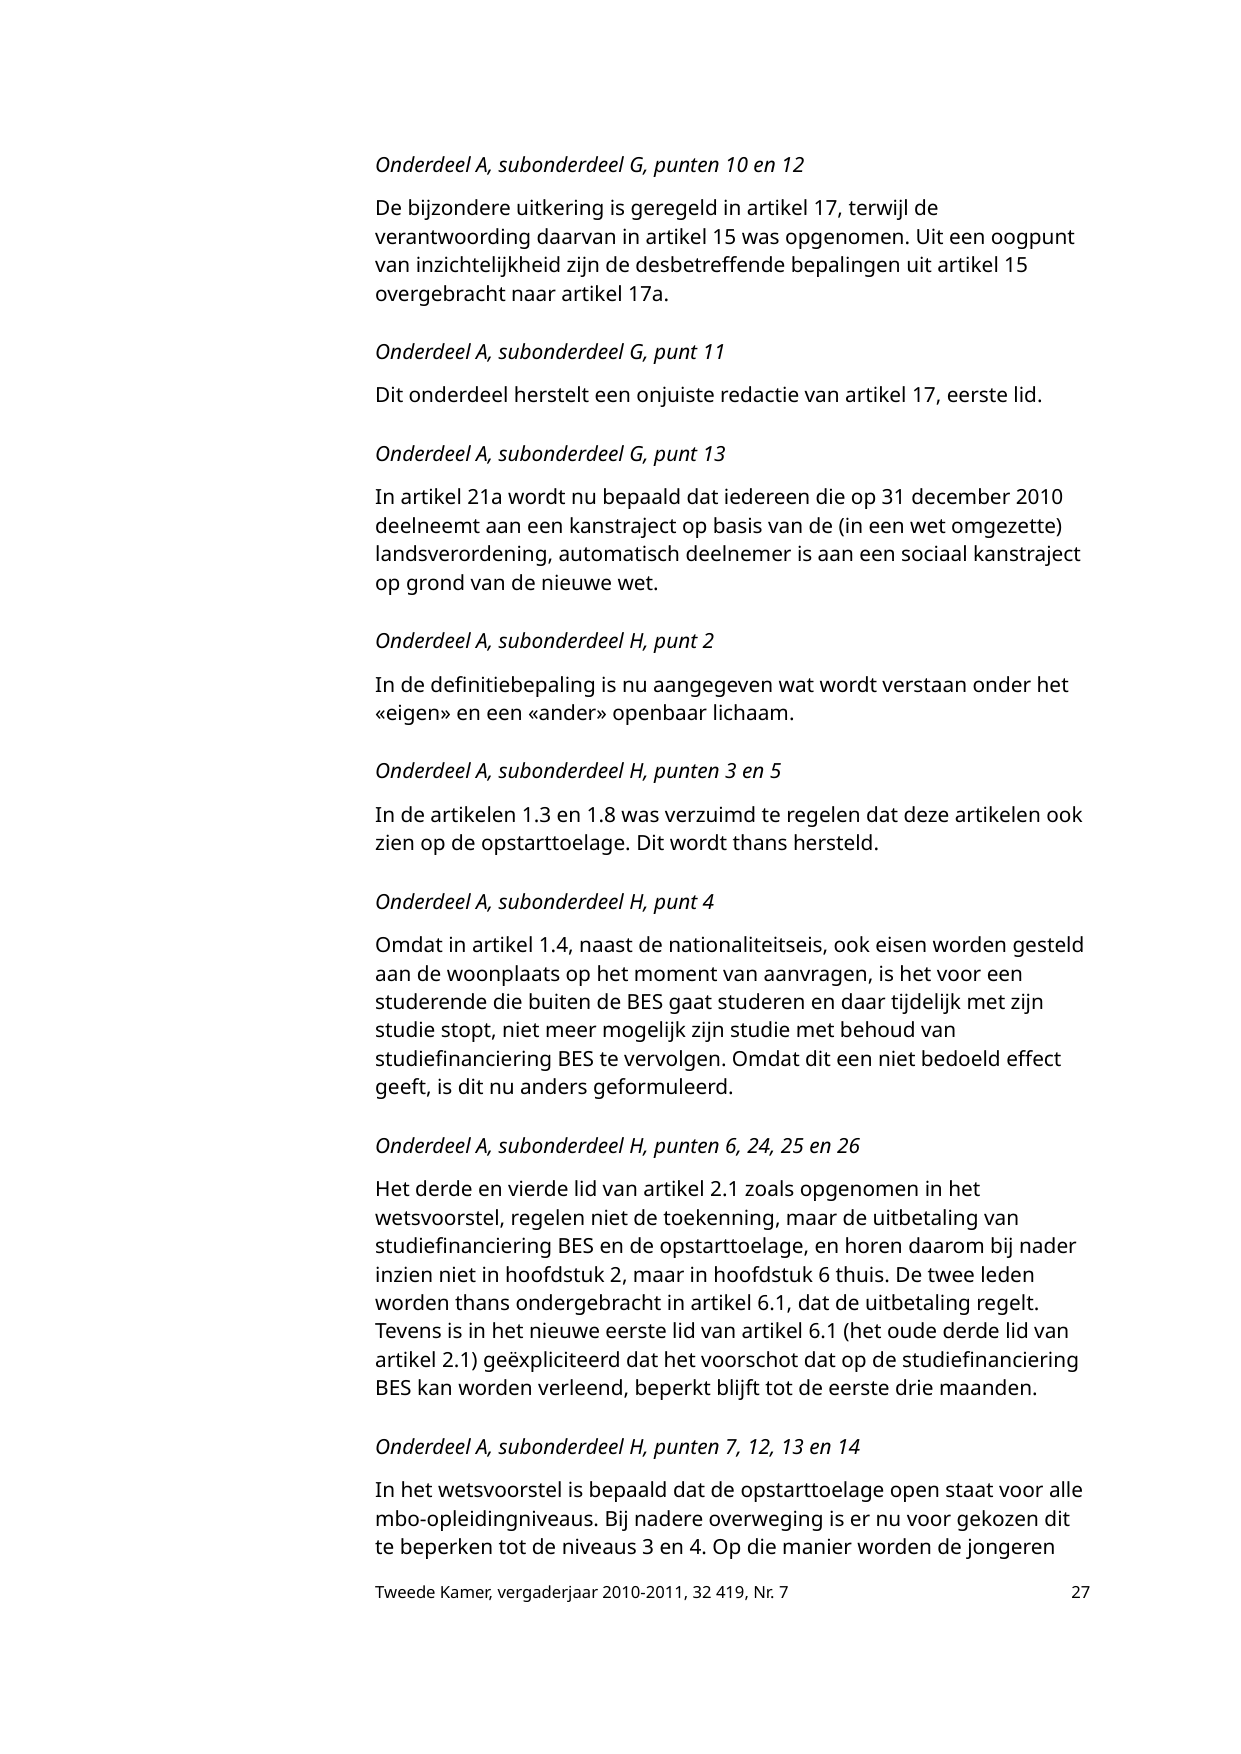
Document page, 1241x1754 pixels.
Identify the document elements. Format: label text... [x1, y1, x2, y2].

text Onderdeel A, subonderdeel H, punt 4 [375, 887, 1090, 915]
text Dit onderdeel herstelt een onjuiste redactie van artikel 17, eerste lid. [375, 381, 1090, 409]
text In de definitiebepaling is nu aangegeven wat wordt verstaan onder het «eigen» en een «ander» openbaar lichaam. [375, 670, 1090, 727]
text Het derde en vierde lid van artikel 2.1 zoals opgenomen in het wetsvoorstel, regelen niet de toekenning, maar de uitbetaling van studiefinanciering BES en de opstarttoelage, en horen daarom bij nader inzien niet in hoofdstuk 2, maar in hoofdstuk 6 thuis. De twee leden worden thans ondergebracht in artikel 6.1, dat de uitbetaling regelt. [375, 1174, 1090, 1317]
text In de artikelen 1.3 en 1.8 was verzuimd te regelen dat deze artikelen ook zien op de opstarttoelage. Dit wordt thans hersteld. [375, 800, 1090, 857]
text Onderdeel A, subonderdeel H, punten 7, 12, 13 en 14 [375, 1432, 1090, 1460]
text Onderdeel A, subonderdeel H, punt 2 [375, 626, 1090, 655]
text Omdat in artikel 1.4, naast de nationaliteitseis, ook eisen worden gesteld aan de woonplaats op het moment van aanvragen, is het voor een studerende die buiten de BES gaat studeren en daar tijdelijk met zijn studie stopt, niet meer mogelijk zijn studie met behoud van studiefinanciering BES te vervolgen. Omdat dit een niet bedoeld effect geeft, is dit nu anders geformuleerd. [375, 930, 1090, 1101]
text Onderdeel A, subonderdeel H, punten 3 en 5 [375, 757, 1090, 785]
text In artikel 21a wordt nu bepaald dat iedereen die op 31 december 2010 deelneemt aan een kanstraject op basis van de (in een wet omgezette) landsverordening, automatisch deelnemer is aan een sociaal kanstraject op grond van de nieuwe wet. [375, 482, 1090, 596]
text Onderdeel A, subonderdeel G, punten 10 en 12 [375, 150, 1090, 178]
text Tevens is in het nieuwe eerste lid van artikel 6.1 (het oude derde lid van artikel 2.1) geëxpliciteerd dat het voorschot dat op de studiefinanciering BES kan worden verleend, beperkt blijft tot de eerste drie maanden. [375, 1317, 1090, 1402]
text In het wetsvoorstel is bepaald dat de opstarttoelage open staat voor alle mbo-opleidingniveaus. Bij nadere overweging is er nu voor gekozen dit te beperken tot de niveaus 3 en 4. Op die manier worden de jongeren [375, 1475, 1090, 1561]
text Onderdeel A, subonderdeel H, punten 6, 24, 25 en 26 [375, 1131, 1090, 1159]
text De bijzondere uitkering is geregeld in artikel 17, terwijl de verantwoording daarvan in artikel 15 was opgenomen. Uit een oogpunt van inzichtelijkheid zijn de desbetreffende bepalingen uit artikel 15 overgebracht naar artikel 17a. [375, 193, 1090, 307]
text Onderdeel A, subonderdeel G, punt 11 [375, 337, 1090, 366]
text Onderdeel A, subonderdeel G, punt 13 [375, 439, 1090, 467]
